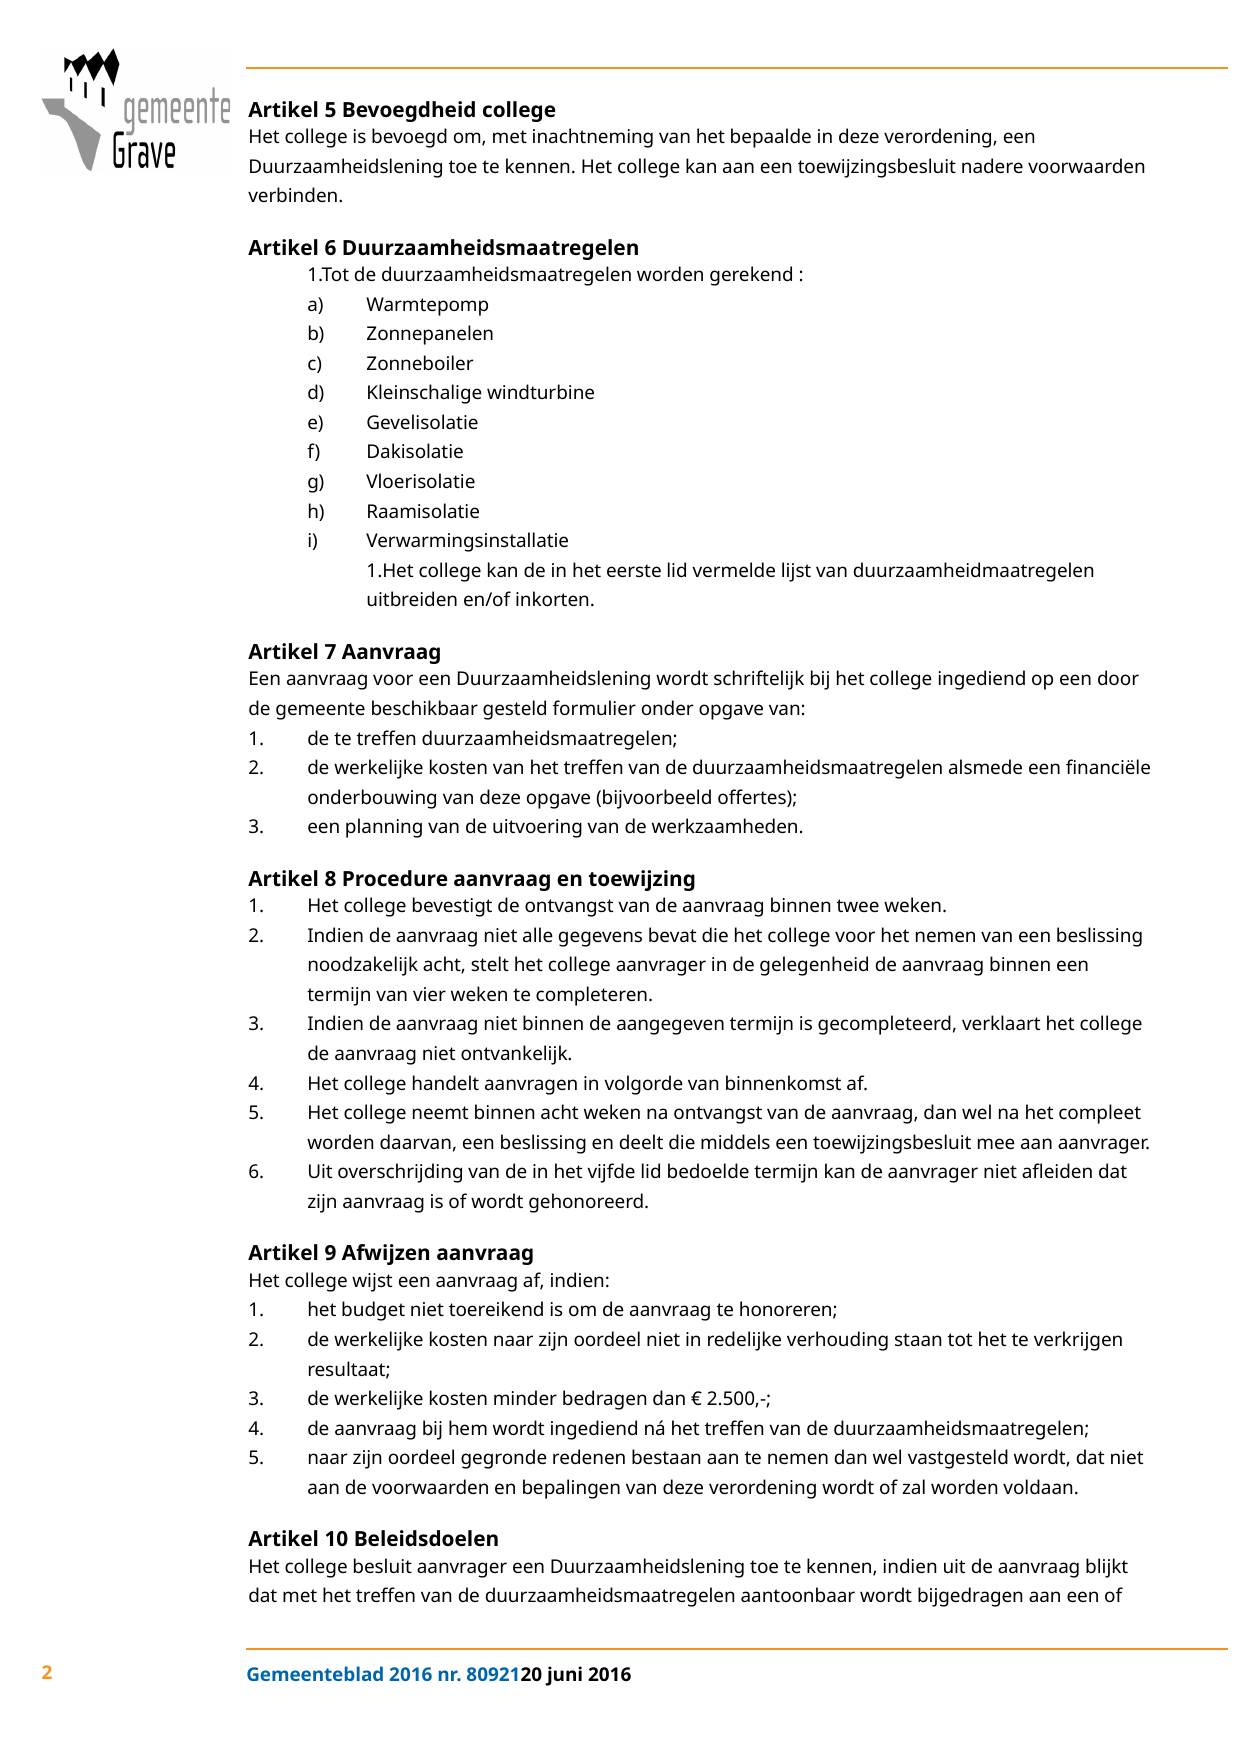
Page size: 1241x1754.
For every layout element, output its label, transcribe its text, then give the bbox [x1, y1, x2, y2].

list 1.Het college kan de in het eerste lid vermelde lijst van duurzaamheidmaatregelen uitbreiden en/of inkorten. [307, 557, 1152, 612]
list Vloerisolatie [307, 468, 1152, 494]
list Het college handelt aanvragen in volgorde van binnenkomst af. [248, 1070, 1152, 1096]
list Indien de aanvraag niet alle gegevens bevat die het college voor het nemen van een beslissing noodzakelijk acht, stelt het college aanvrager in de gelegenheid de aanvraag binnen een termijn van vier weken te completeren. [248, 922, 1152, 1007]
text Het college besluit aanvrager een Duurzaamheidslening toe te kennen, indien uit de aanvraag blijkt dat met het treffen van de duurzaamheidsmaatregelen aantoonbaar wordt bijgedragen aan een of [248, 1553, 1152, 1608]
list naar zijn oordeel gegronde redenen bestaan aan te nemen dan wel vastgesteld wordt, dat niet aan de voorwaarden en bepalingen van deze verordening wordt of zal worden voldaan. [248, 1444, 1152, 1500]
list de werkelijke kosten minder bedragen dan € 2.500,-; [248, 1385, 1152, 1411]
list Zonneboiler [307, 350, 1152, 376]
text Artikel 9 Afwijzen aanvraag [248, 1238, 1152, 1267]
list de aanvraag bij hem wordt ingediend ná het treffen van de duurzaamheidsmaatregelen; [248, 1415, 1152, 1441]
list Verwarmingsinstallatie [307, 527, 1152, 553]
list Gevelisolatie [307, 409, 1152, 435]
list Indien de aanvraag niet binnen de aangegeven termijn is gecompleteerd, verklaart het college de aanvraag niet ontvankelijk. [248, 1011, 1152, 1066]
list Zonnepanelen [307, 320, 1152, 346]
text Artikel 10 Beleidsdoelen [248, 1524, 1152, 1553]
list Kleinschalige windturbine [307, 379, 1152, 405]
list het budget niet toereikend is om de aanvraag te honoreren; [248, 1297, 1152, 1322]
list Warmtepomp [307, 291, 1152, 317]
list de werkelijke kosten van het treffen van de duurzaamheidsmaatregelen alsmede een financiële onderbouwing van deze opgave (bijvoorbeeld offertes); [248, 754, 1152, 809]
list Raamisolatie [307, 498, 1152, 524]
list een planning van de uitvoering van de werkzaamheden. [248, 813, 1152, 839]
text Artikel 5 Bevoegdheid college [248, 95, 1152, 123]
text Artikel 8 Procedure aanvraag en toewijzing [248, 864, 1152, 892]
picture [41, 47, 231, 172]
list Het college bevestigt de ontvangst van de aanvraag binnen twee weken. [248, 892, 1152, 918]
text Artikel 7 Aanvraag [248, 637, 1152, 666]
list de te treffen duurzaamheidsmaatregelen; [248, 725, 1152, 750]
text Het college is bevoegd om, met inachtneming van het bepaalde in deze verordening, een Duurzaamheidslening toe te kennen. Het college kan aan een toewijzingsbesluit nadere voorwaarden verbinden. [248, 123, 1152, 208]
list Het college neemt binnen acht weken na ontvangst van de aanvraag, dan wel na het compleet worden daarvan, een beslissing en deelt die middels een toewijzingsbesluit mee aan aanvrager. [248, 1099, 1152, 1155]
text Een aanvraag voor een Duurzaamheidslening wordt schriftelijk bij het college ingediend op een door de gemeente beschikbaar gesteld formulier onder opgave van: [248, 666, 1152, 721]
text Artikel 6 Duurzaamheidsmaatregelen [248, 233, 1152, 261]
list Dakisolatie [307, 439, 1152, 464]
text Het college wijst een aanvraag af, indien: [248, 1267, 1152, 1293]
list 1.Tot de duurzaamheidsmaatregelen worden gerekend : [248, 261, 1152, 287]
list de werkelijke kosten naar zijn oordeel niet in redelijke verhouding staan tot het te verkrijgen resultaat; [248, 1326, 1152, 1381]
list Uit overschrijding van de in het vijfde lid bedoelde termijn kan de aanvrager niet afleiden dat zijn aanvraag is of wordt gehonoreerd. [248, 1158, 1152, 1214]
